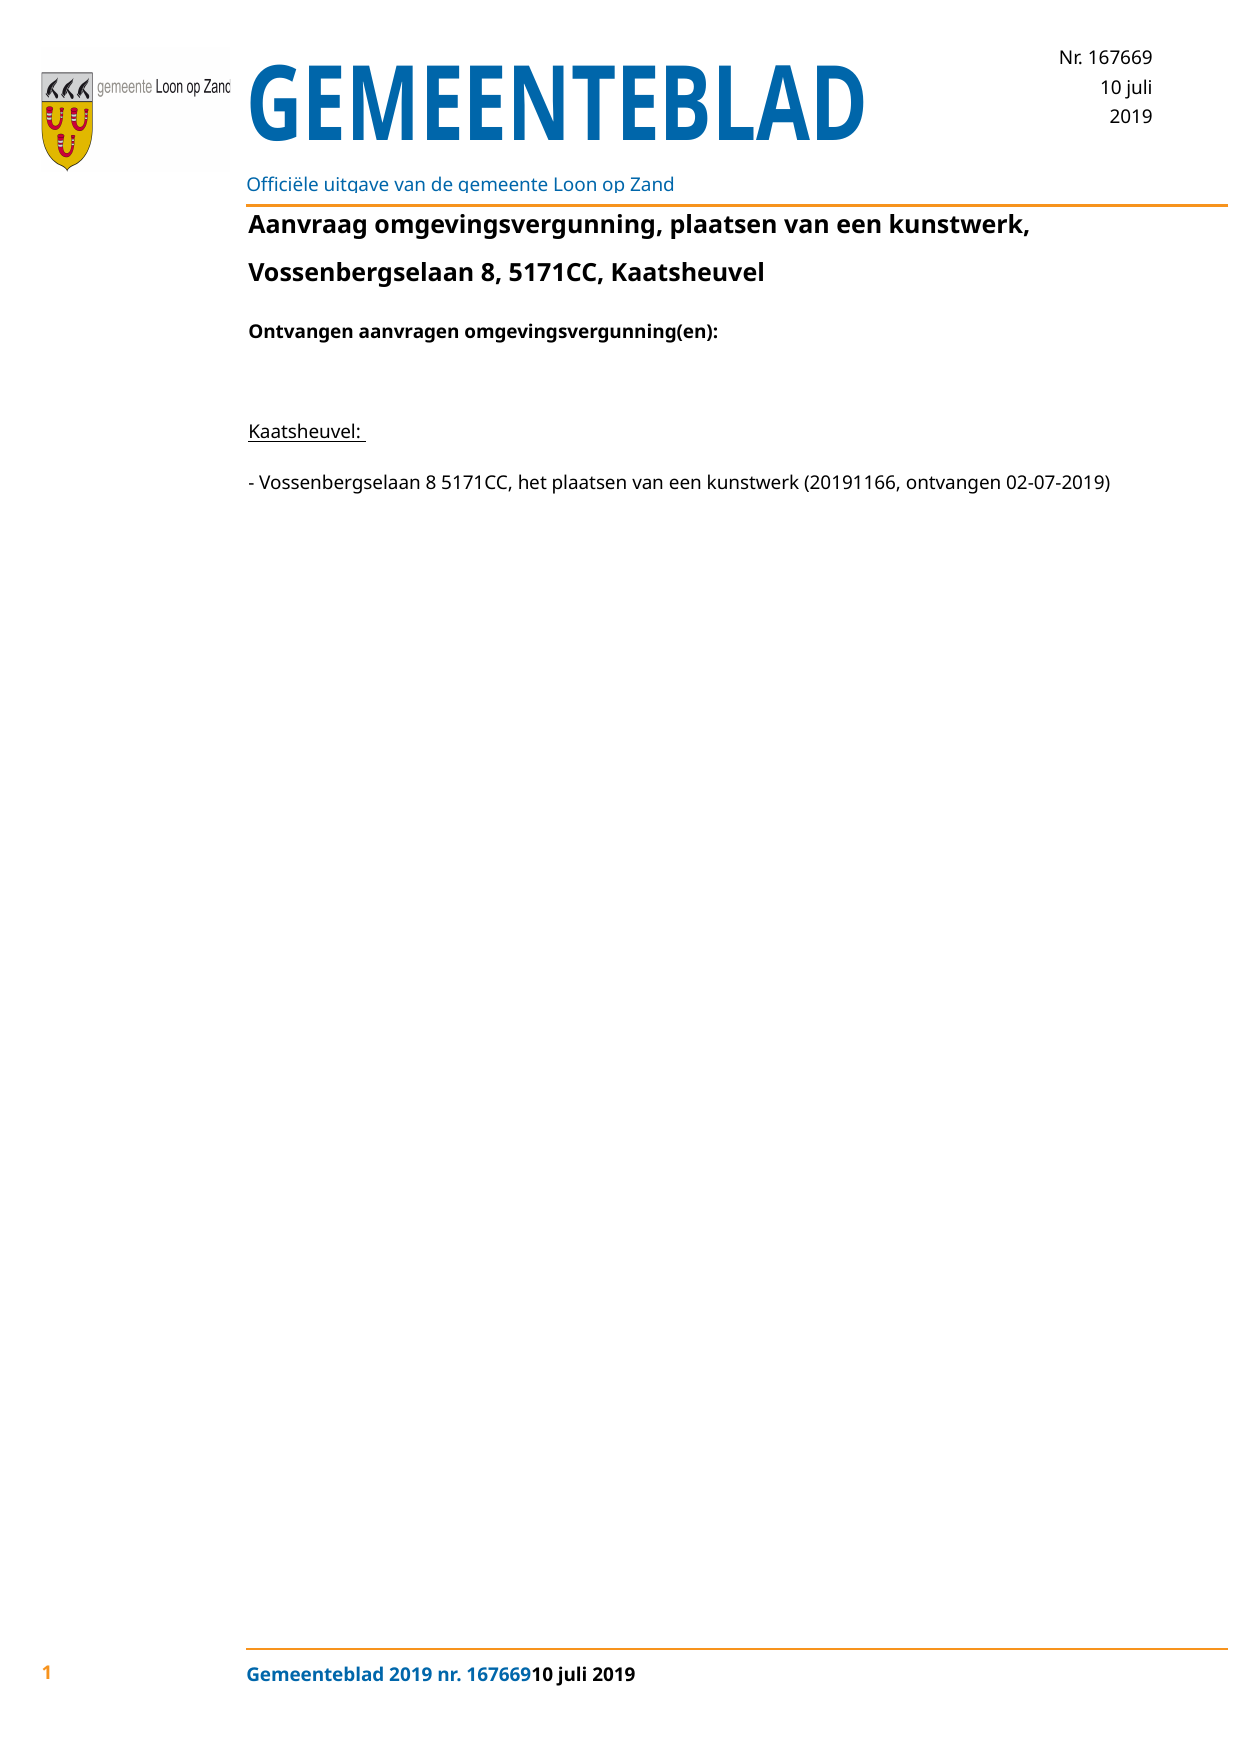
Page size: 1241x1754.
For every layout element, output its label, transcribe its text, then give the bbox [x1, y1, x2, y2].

text Kaatsheuvel: [248, 419, 1152, 444]
picture [41, 47, 231, 172]
text Ontvangen aanvragen omgevingsvergunning(en): [248, 318, 1152, 344]
text - Vossenbergselaan 8 5171CC, het plaatsen van een kunstwerk (20191166, ontvangen 02-07-2019) [248, 469, 1152, 495]
text Aanvraag omgevingsvergunning, plaatsen van een kunstwerk, Vossenbergselaan 8, 5171CC, Kaatsheuvel [248, 207, 1152, 288]
